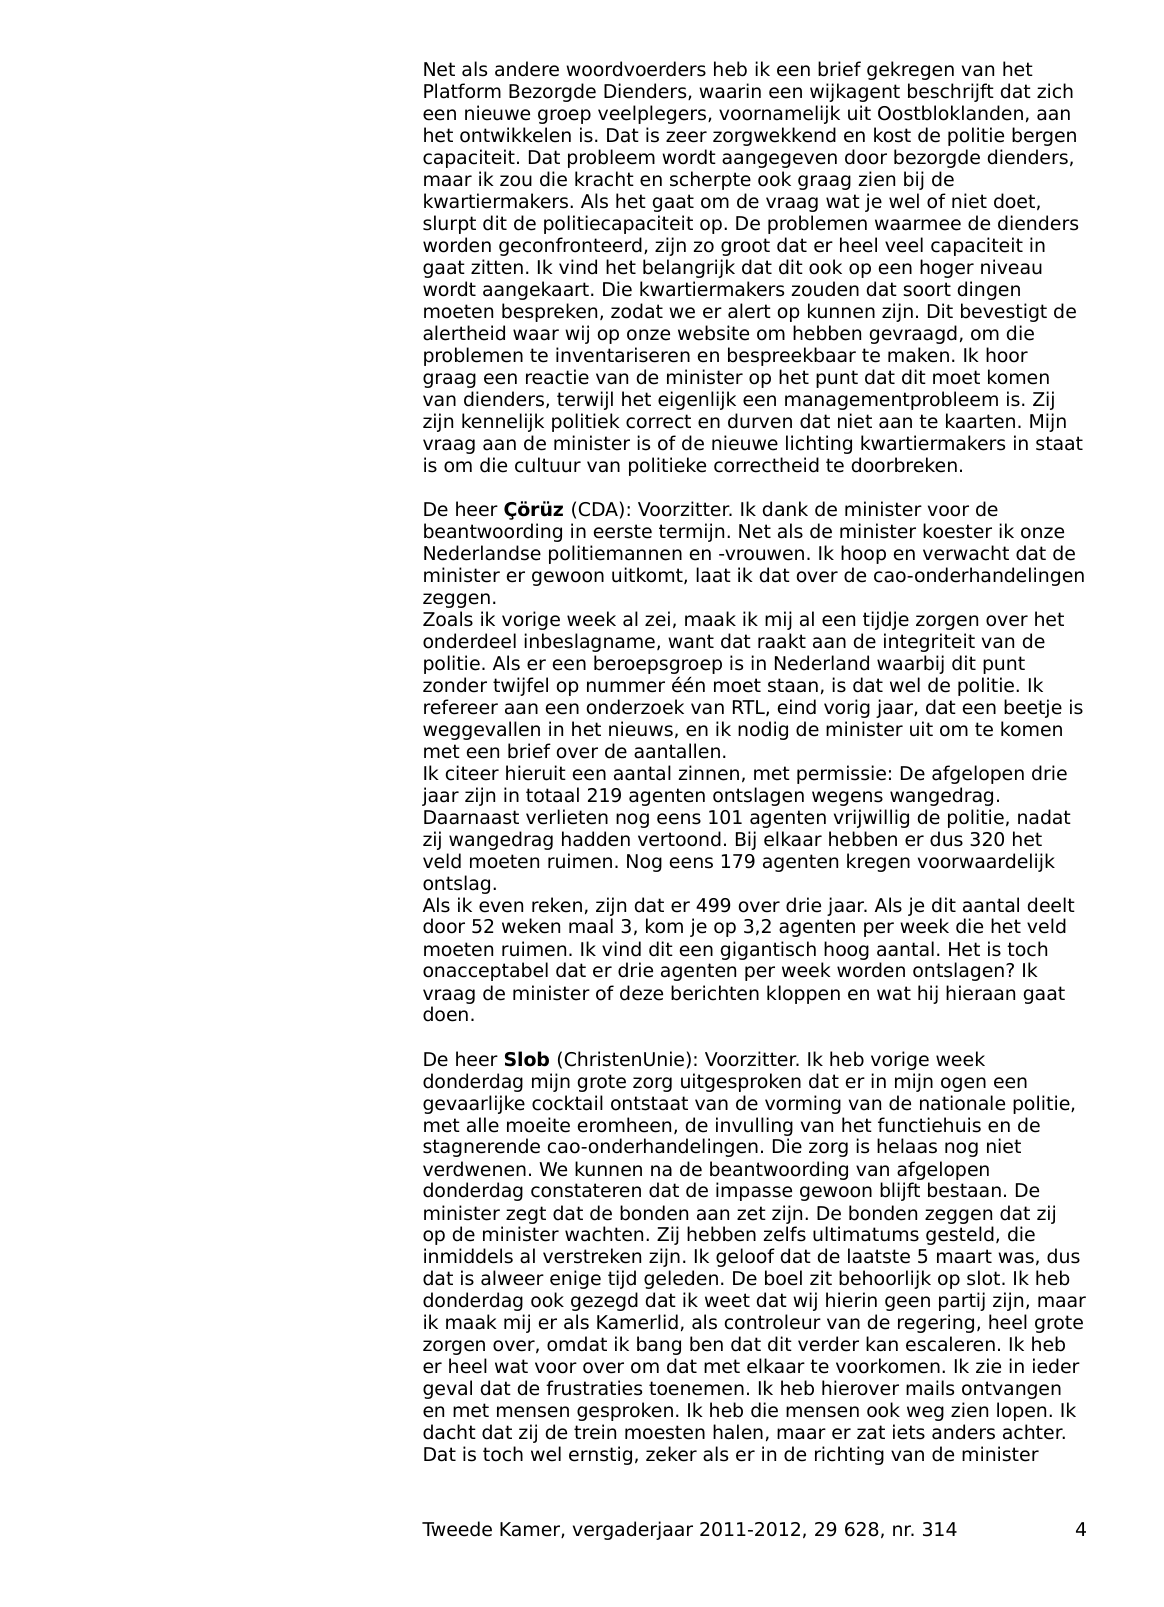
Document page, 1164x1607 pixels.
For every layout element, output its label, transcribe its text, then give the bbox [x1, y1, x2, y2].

text Zoals ik vorige week al zei, maak ik mij al een tijdje zorgen over het onderdeel inbeslagname, want dat raakt aan de integriteit van de politie. Als er een beroepsgroep is in Nederland waarbij dit punt zonder twijfel op nummer één moet staan, is dat wel de politie. Ik refereer aan een onderzoek van RTL, eind vorig jaar, dat een beetje is weggevallen in het nieuws, en ik nodig de minister uit om te komen met een brief over de aantallen. [422, 609, 1087, 763]
text De heer Çörüz (CDA): Voorzitter. Ik dank de minister voor de beantwoording in eerste termijn. Net als de minister koester ik onze Nederlandse politiemannen en -vrouwen. Ik hoop en verwacht dat de minister er gewoon uitkomt, laat ik dat over de cao-onderhandelingen zeggen. [422, 499, 1087, 609]
text Ik citeer hieruit een aantal zinnen, met permissie: De afgelopen drie jaar zijn in totaal 219 agenten ontslagen wegens wangedrag. Daarnaast verlieten nog eens 101 agenten vrijwillig de politie, nadat zij wangedrag hadden vertoond. Bij elkaar hebben er dus 320 het veld moeten ruimen. Nog eens 179 agenten kregen voorwaardelijk ontslag. [422, 763, 1087, 894]
text Als ik even reken, zijn dat er 499 over drie jaar. Als je dit aantal deelt door 52 weken maal 3, kom je op 3,2 agenten per week die het veld moeten ruimen. Ik vind dit een gigantisch hoog aantal. Het is toch onacceptabel dat er drie agenten per week worden ontslagen? Ik vraag de minister of deze berichten kloppen en wat hij hieraan gaat doen. [422, 894, 1087, 1026]
text Net als andere woordvoerders heb ik een brief gekregen van het Platform Bezorgde Dienders, waarin een wijkagent beschrijft dat zich een nieuwe groep veelplegers, voornamelijk uit Oostbloklanden, aan het ontwikkelen is. Dat is zeer zorgwekkend en kost de politie bergen capaciteit. Dat probleem wordt aangegeven door bezorgde dienders, maar ik zou die kracht en scherpte ook graag zien bij de kwartiermakers. Als het gaat om de vraag wat je wel of niet doet, slurpt dit de politiecapaciteit op. De problemen waarmee de dienders worden geconfronteerd, zijn zo groot dat er heel veel capaciteit in gaat zitten. Ik vind het belangrijk dat dit ook op een hoger niveau wordt aangekaart. Die kwartiermakers zouden dat soort dingen moeten bespreken, zodat we er alert op kunnen zijn. Dit bevestigt de alertheid waar wij op onze website om hebben gevraagd, om die problemen te inventariseren en bespreekbaar te maken. Ik hoor graag een reactie van de minister op het punt dat dit moet komen van dienders, terwijl het eigenlijk een managementprobleem is. Zij zijn kennelijk politiek correct en durven dat niet aan te kaarten. Mijn vraag aan de minister is of de nieuwe lichting kwartiermakers in staat is om die cultuur van politieke correctheid te doorbreken. [422, 59, 1087, 477]
text De heer Slob (ChristenUnie): Voorzitter. Ik heb vorige week donderdag mijn grote zorg uitgesproken dat er in mijn ogen een gevaarlijke cocktail ontstaat van de vorming van de nationale politie, met alle moeite eromheen, de invulling van het functiehuis en de stagnerende cao-onderhandelingen. Die zorg is helaas nog niet verdwenen. We kunnen na de beantwoording van afgelopen donderdag constateren dat de impasse gewoon blijft bestaan. De minister zegt dat de bonden aan zet zijn. De bonden zeggen dat zij op de minister wachten. Zij hebben zelfs ultimatums gesteld, die inmiddels al verstreken zijn. Ik geloof dat de laatste 5 maart was, dus dat is alweer enige tijd geleden. De boel zit behoorlijk op slot. Ik heb donderdag ook gezegd dat ik weet dat wij hierin geen partij zijn, maar ik maak mij er als Kamerlid, als controleur van de regering, heel grote zorgen over, omdat ik bang ben dat dit verder kan escaleren. Ik heb er heel wat voor over om dat met elkaar te voorkomen. Ik zie in ieder geval dat de frustraties toenemen. Ik heb hierover mails ontvangen en met mensen gesproken. Ik heb die mensen ook weg zien lopen. Ik dacht dat zij de trein moesten halen, maar er zat iets anders achter. Dat is toch wel ernstig, zeker als er in de richting van de minister [422, 1048, 1087, 1466]
